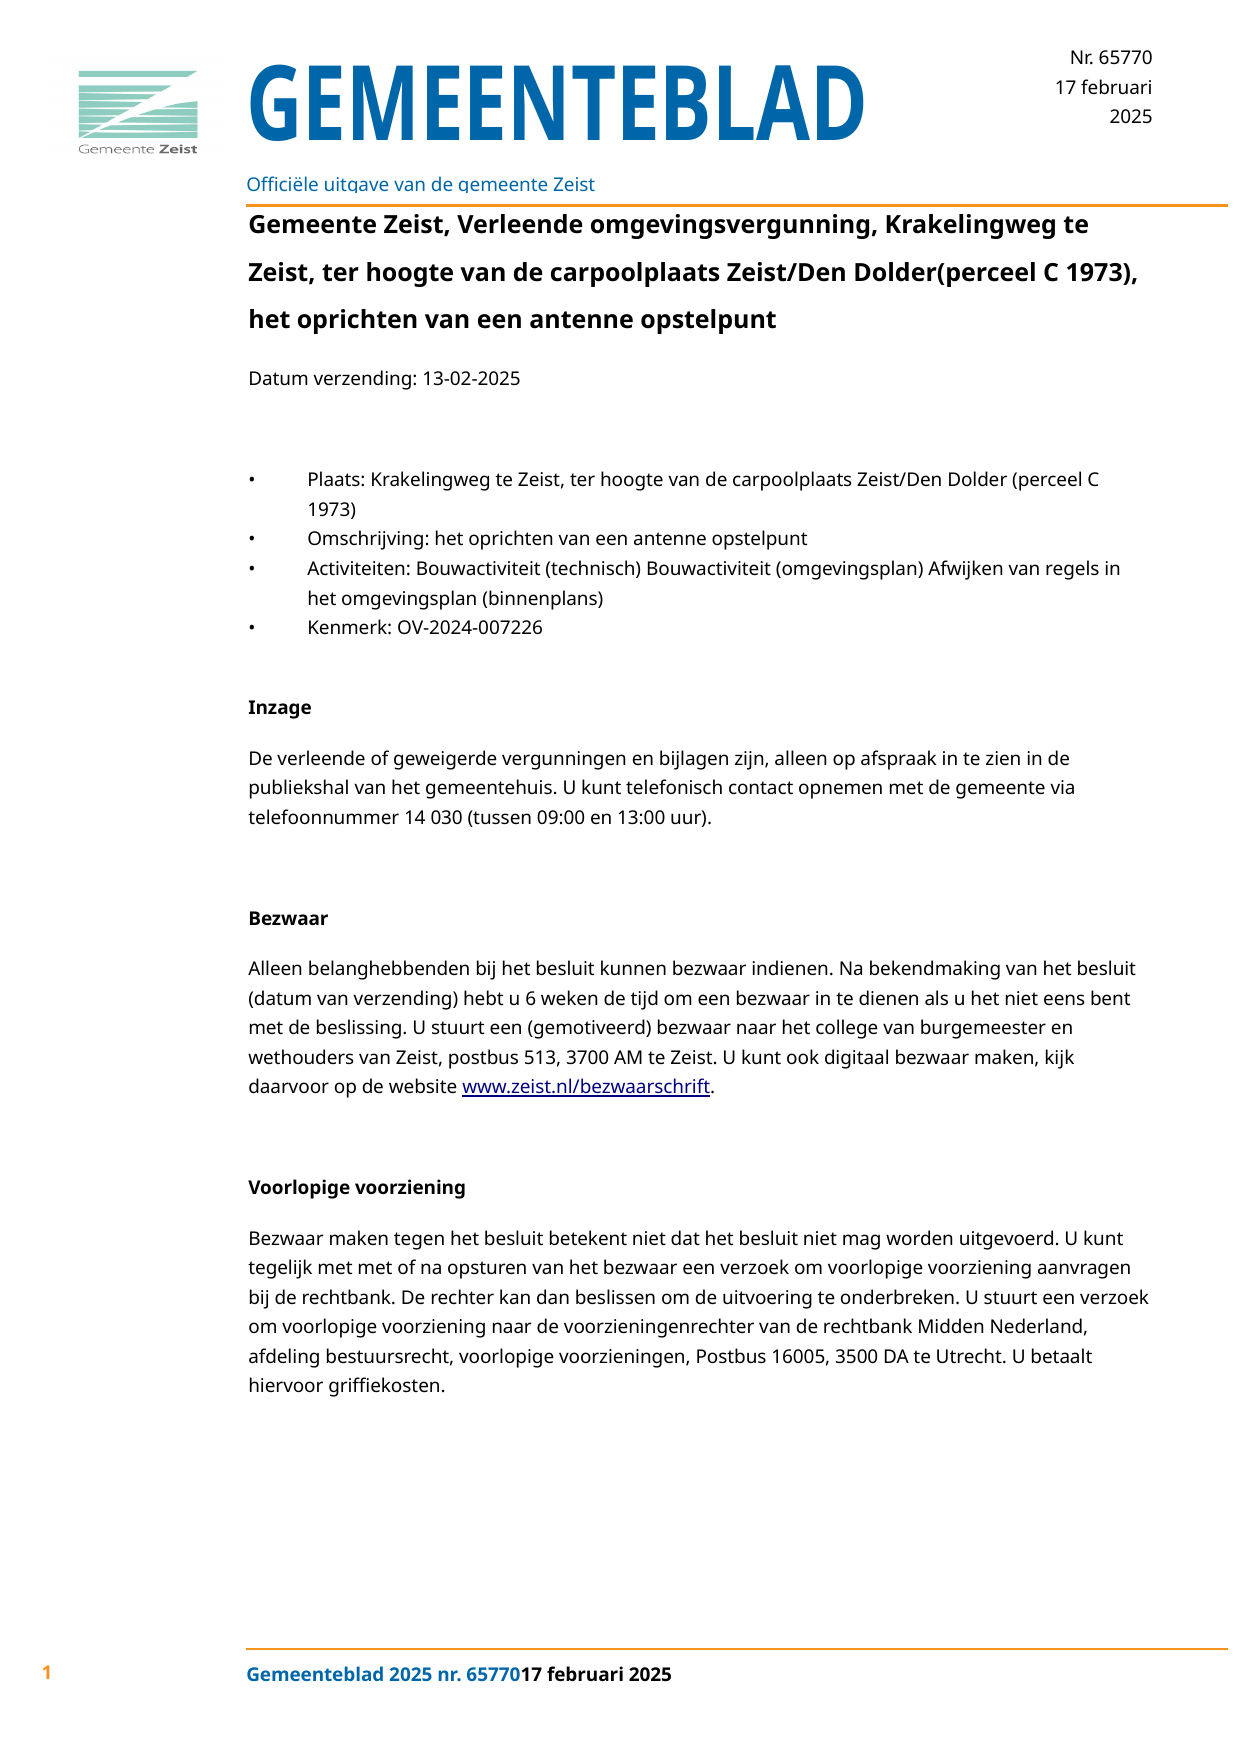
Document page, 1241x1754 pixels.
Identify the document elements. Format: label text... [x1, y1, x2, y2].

text Voorlopige voorziening [248, 1174, 1152, 1200]
list Plaats: Krakelingweg te Zeist, ter hoogte van de carpoolplaats Zeist/Den Dolder (perceel C 1973) [248, 466, 1152, 522]
list Kenmerk: OV-2024-007226 [248, 614, 1152, 640]
text De verleende of geweigerde vergunningen en bijlagen zijn, alleen op afspraak in te zien in de publiekshal van het gemeentehuis. U kunt telefonisch contact opnemen met de gemeente via telefoonnummer 14 030 (tussen 09:00 en 13:00 uur). [248, 745, 1152, 829]
list Activiteiten: Bouwactiviteit (technisch) Bouwactiviteit (omgevingsplan) Afwijken van regels in het omgevingsplan (binnenplans) [248, 555, 1152, 610]
text Inzage [248, 694, 1152, 720]
picture [41, 47, 231, 172]
list Omschrijving: het oprichten van een antenne opstelpunt [248, 526, 1152, 551]
text Bezwaar maken tegen het besluit betekent niet dat het besluit niet mag worden uitgevoerd. U kunt tegelijk met met of na opsturen van het bezwaar een verzoek om voorlopige voorziening aanvragen bij de rechtbank. De rechter kan dan beslissen om de uitvoering te onderbreken. U stuurt een verzoek om voorlopige voorziening naar de voorzieningenrechter van de rechtbank Midden Nederland, afdeling bestuursrecht, voorlopige voorzieningen, Postbus 16005, 3500 DA te Utrecht. U betaalt hiervoor griffiekosten. [248, 1225, 1152, 1398]
text Datum verzending: 13-02-2025 [248, 366, 1152, 391]
text Gemeente Zeist, Verleende omgevingsvergunning, Krakelingweg te Zeist, ter hoogte van de carpoolplaats Zeist/Den Dolder(perceel C 1973), het oprichten van een antenne opstelpunt [248, 207, 1152, 336]
text Alleen belanghebbenden bij het besluit kunnen bezwaar indienen. Na bekendmaking van het besluit (datum van verzending) hebt u 6 weken de tijd om een bezwaar in te dienen als u het niet eens bent met de beslissing. U stuurt een (gemotiveerd) bezwaar naar het college van burgemeester en wethouders van Zeist, postbus 513, 3700 AM te Zeist. U kunt ook digitaal bezwaar maken, kijk daarvoor op de website www.zeist.nl/bezwaarschrift. [248, 955, 1152, 1099]
text Bezwaar [248, 905, 1152, 930]
